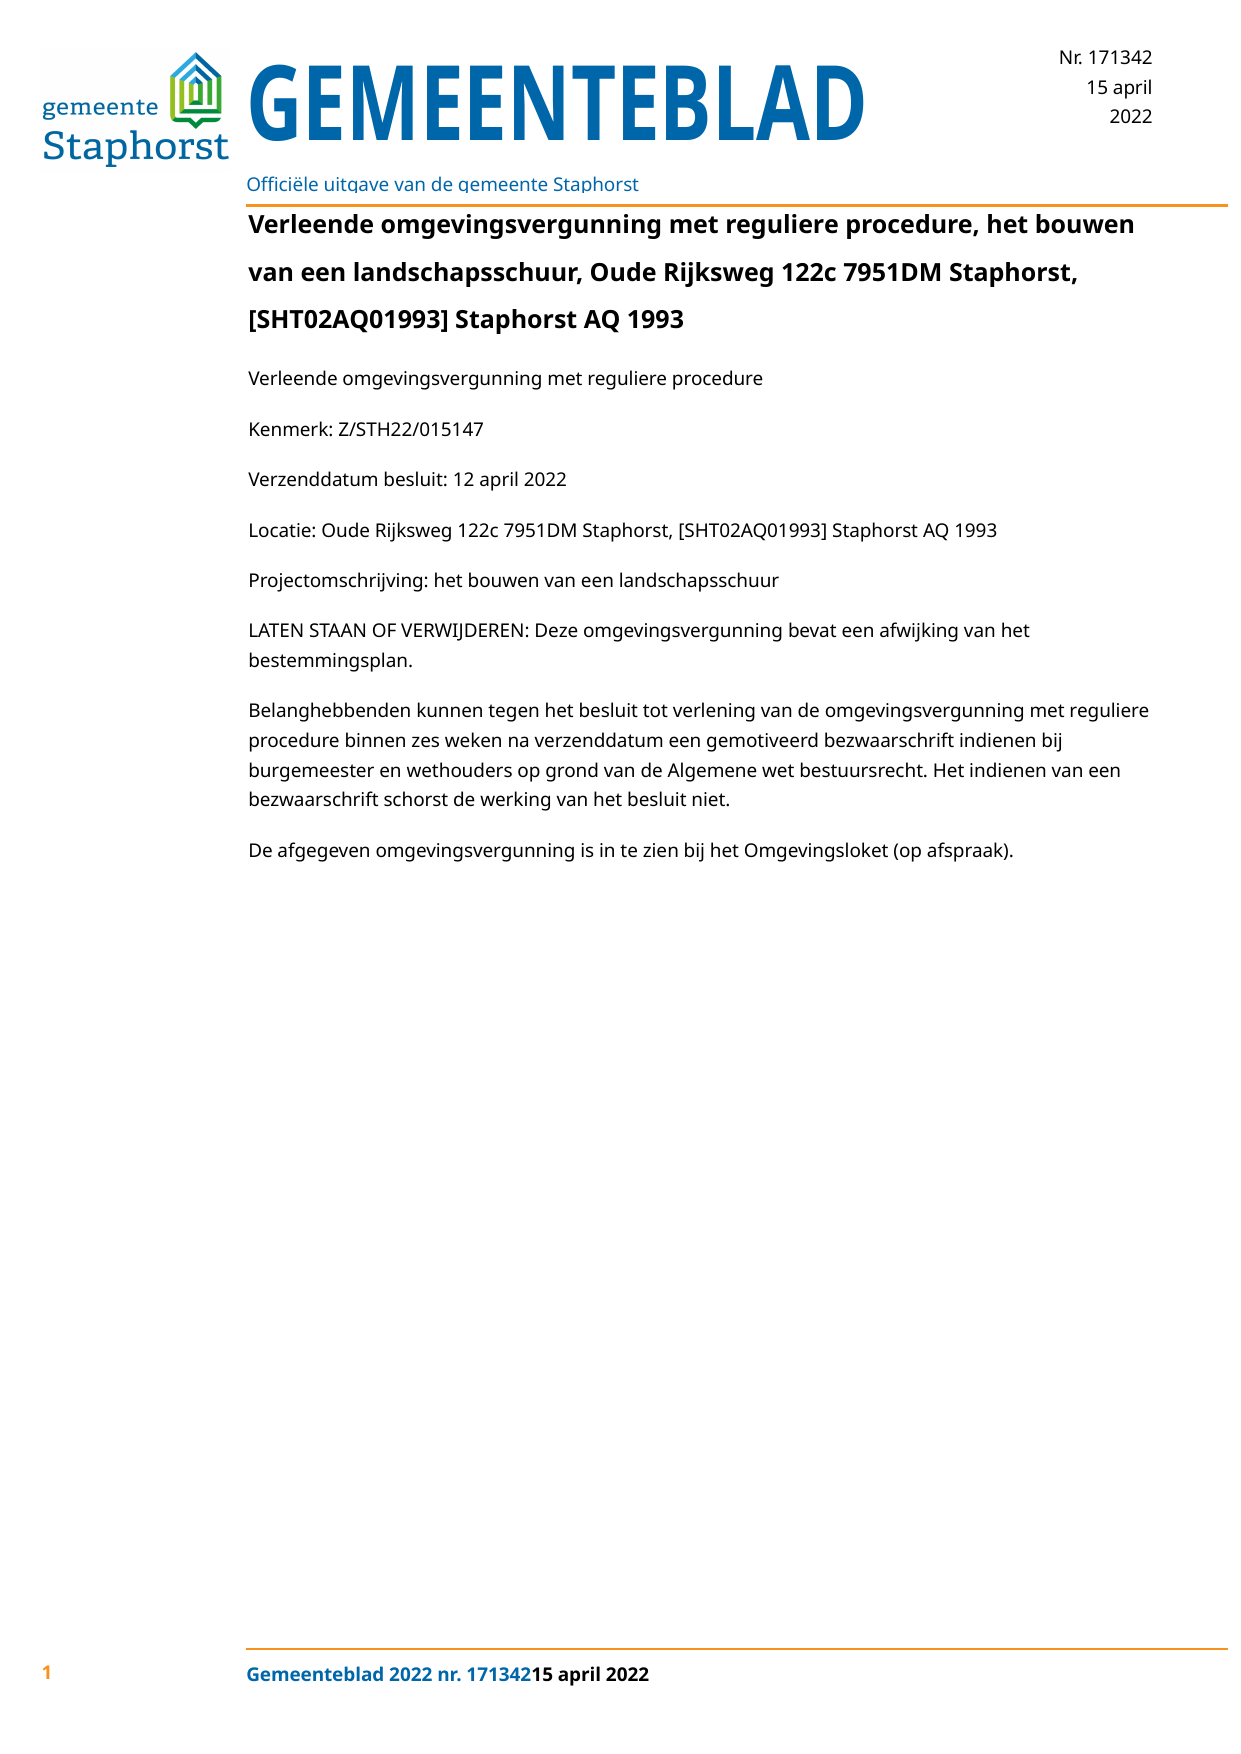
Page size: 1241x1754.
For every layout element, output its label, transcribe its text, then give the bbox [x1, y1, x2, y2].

text Locatie: Oude Rijksweg 122c 7951DM Staphorst, [SHT02AQ01993] Staphorst AQ 1993 [248, 517, 1152, 542]
text Kenmerk: Z/STH22/015147 [248, 416, 1152, 442]
picture [41, 47, 231, 172]
text Verzenddatum besluit: 12 april 2022 [248, 466, 1152, 492]
text De afgegeven omgevingsvergunning is in te zien bij het Omgevingsloket (op afspraak). [248, 837, 1152, 862]
text Projectomschrijving: het bouwen van een landschapsschuur [248, 567, 1152, 593]
text Verleende omgevingsvergunning met reguliere procedure [248, 366, 1152, 391]
text Belanghebbenden kunnen tegen het besluit tot verlening van de omgevingsvergunning met reguliere procedure binnen zes weken na verzenddatum een gemotiveerd bezwaarschrift indienen bij burgemeester en wethouders op grond van de Algemene wet bestuursrecht. Het indienen van een bezwaarschrift schorst de werking van het besluit niet. [248, 698, 1152, 812]
text LATEN STAAN OF VERWIJDEREN: Deze omgevingsvergunning bevat een afwijking van het bestemmingsplan. [248, 618, 1152, 673]
text Verleende omgevingsvergunning met reguliere procedure, het bouwen van een landschapsschuur, Oude Rijksweg 122c 7951DM Staphorst, [SHT02AQ01993] Staphorst AQ 1993 [248, 207, 1152, 336]
